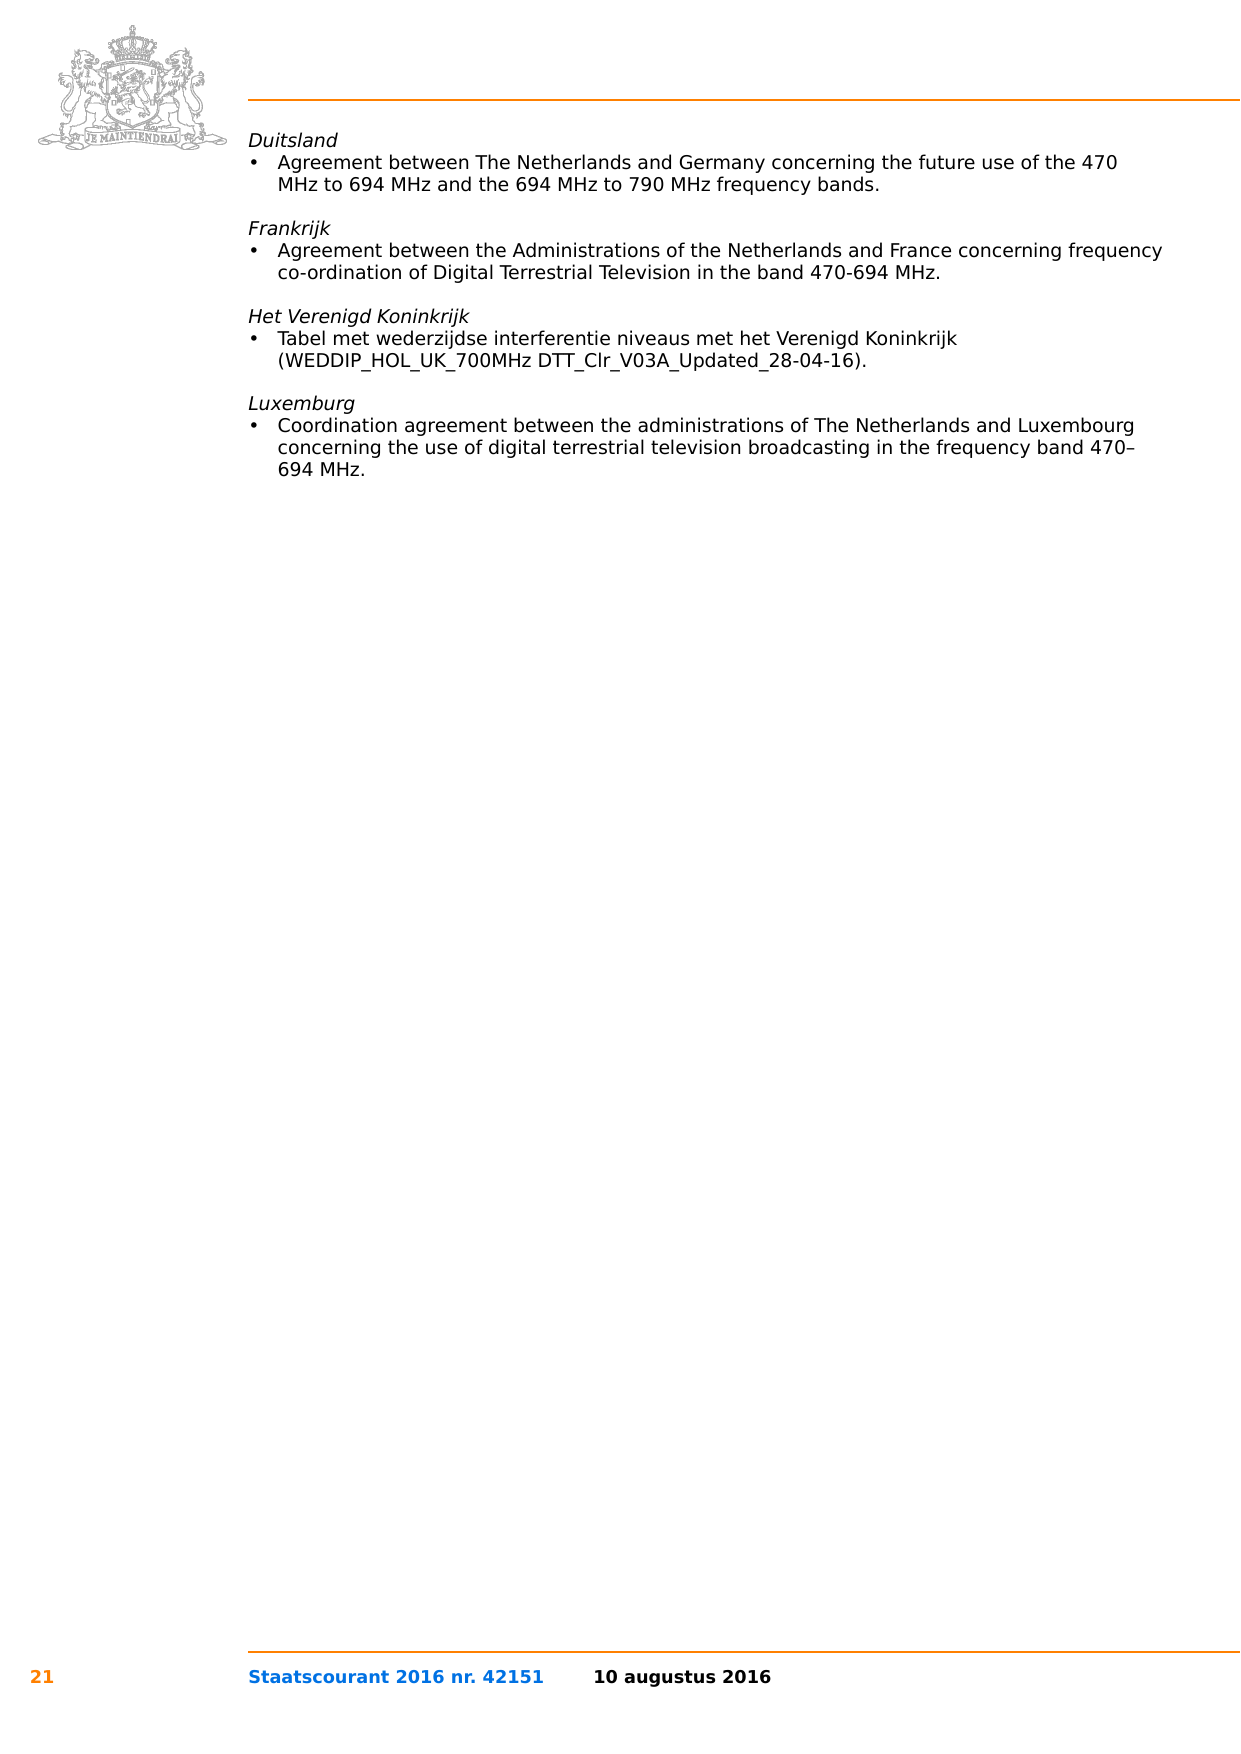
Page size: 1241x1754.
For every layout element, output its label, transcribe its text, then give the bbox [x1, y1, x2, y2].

text • Agreement between The Netherlands and Germany concerning the future use of the 470 MHz to 694 MHz and the 694 MHz to 790 MHz frequency bands. [248, 152, 1163, 196]
text • Coordination agreement between the administrations of The Netherlands and Luxembourg concerning the use of digital terrestrial television broadcasting in the frequency band 470–694 MHz. [248, 415, 1163, 481]
text Duitsland [248, 130, 1163, 152]
text Frankrijk [248, 218, 1163, 240]
text • Agreement between the Administrations of the Netherlands and France concerning frequency co-ordination of Digital Terrestrial Television in the band 470-694 MHz. [248, 240, 1163, 284]
text Luxemburg [248, 393, 1163, 415]
picture [38, 25, 227, 150]
text Het Verenigd Koninkrijk [248, 306, 1163, 327]
text • Tabel met wederzijdse interferentie niveaus met het Verenigd Koninkrijk (WEDDIP_HOL_UK_700MHz DTT_Clr_V03A_Updated_28-04-16). [248, 327, 1163, 371]
